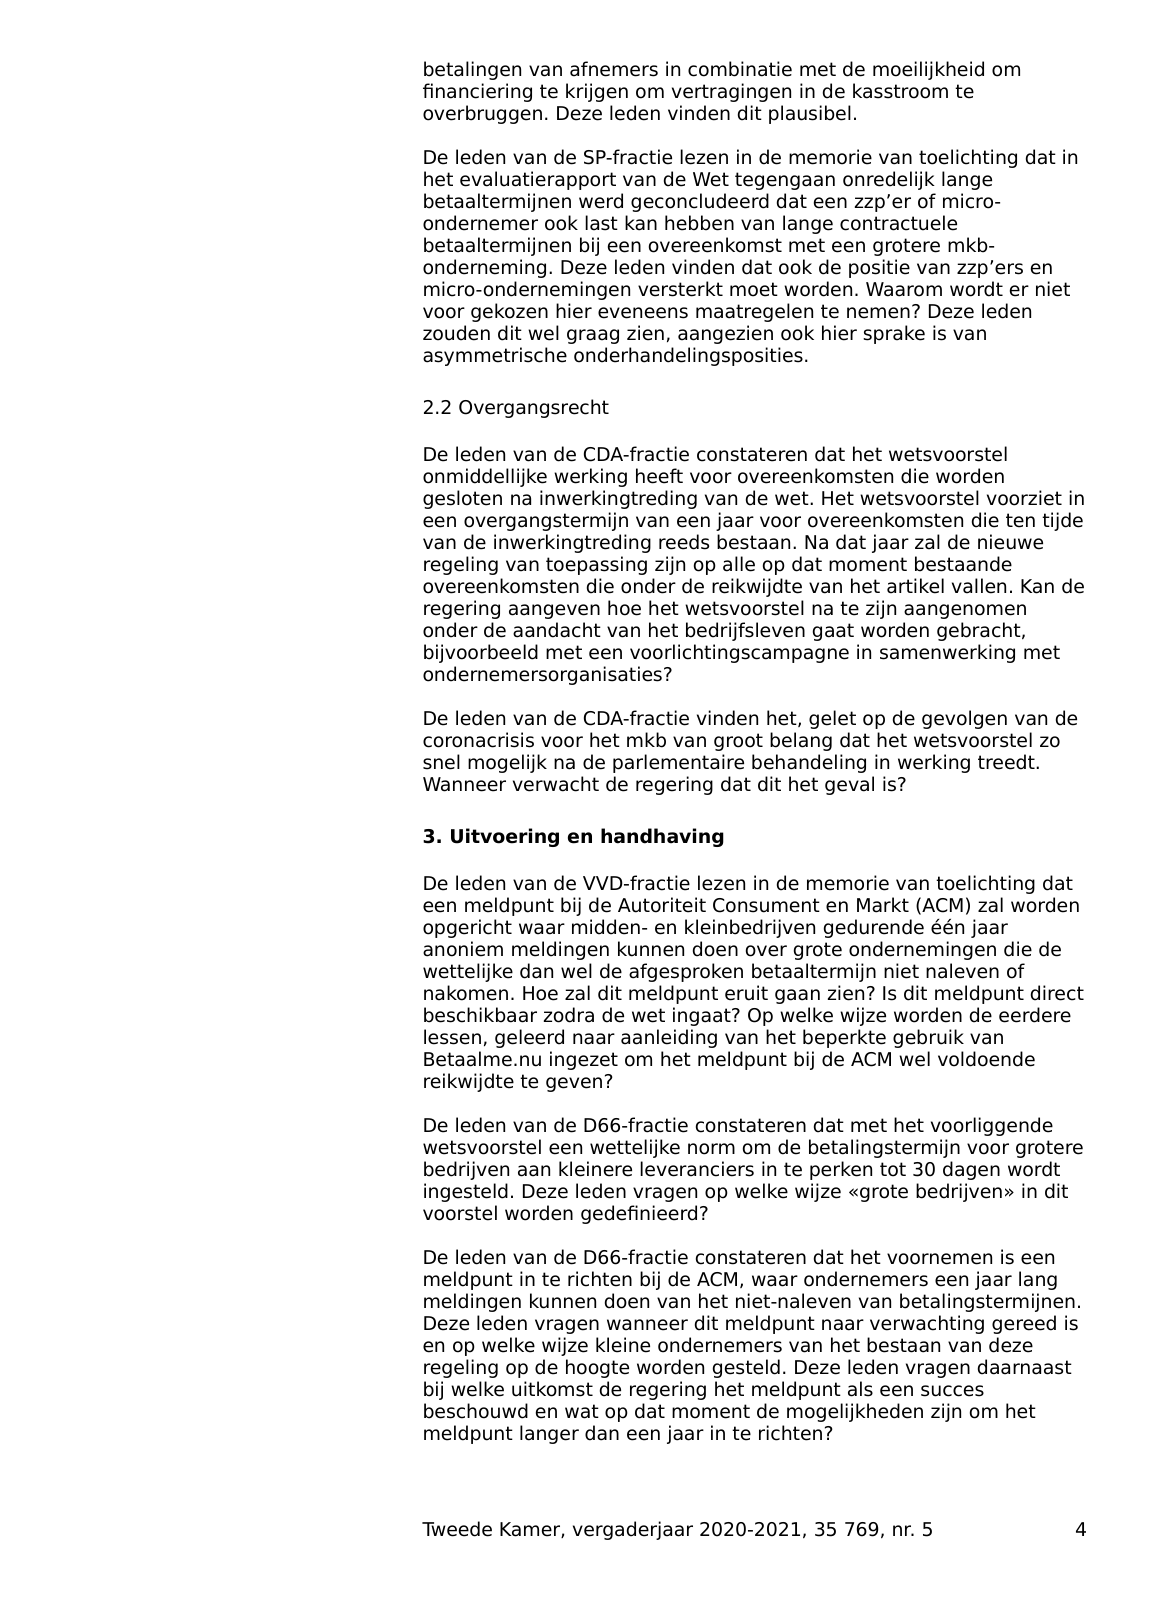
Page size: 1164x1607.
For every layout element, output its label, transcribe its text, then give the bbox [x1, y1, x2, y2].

text De leden van de D66-fractie constateren dat het voornemen is een meldpunt in te richten bij de ACM, waar ondernemers een jaar lang meldingen kunnen doen van het niet-naleven van betalingstermijnen. Deze leden vragen wanneer dit meldpunt naar verwachting gereed is en op welke wijze kleine ondernemers van het bestaan van deze regeling op de hoogte worden gesteld. Deze leden vragen daarnaast bij welke uitkomst de regering het meldpunt als een succes beschouwd en wat op dat moment de mogelijkheden zijn om het meldpunt langer dan een jaar in te richten? [422, 1247, 1087, 1445]
subtitle 2.2 Overgangsrecht [422, 397, 1087, 419]
text De leden van de SP-fractie lezen in de memorie van toelichting dat in het evaluatierapport van de Wet tegengaan onredelijk lange betaaltermijnen werd geconcludeerd dat een zzp’er of micro-ondernemer ook last kan hebben van lange contractuele betaaltermijnen bij een overeenkomst met een grotere mkb-onderneming. Deze leden vinden dat ook de positie van zzp’ers en micro-ondernemingen versterkt moet worden. Waarom wordt er niet voor gekozen hier eveneens maatregelen te nemen? Deze leden zouden dit wel graag zien, aangezien ook hier sprake is van asymmetrische onderhandelingsposities. [422, 147, 1087, 367]
subtitle 3. Uitvoering en handhaving [422, 826, 1087, 848]
text De leden van de CDA-fractie vinden het, gelet op de gevolgen van de coronacrisis voor het mkb van groot belang dat het wetsvoorstel zo snel mogelijk na de parlementaire behandeling in werking treedt. Wanneer verwacht de regering dat dit het geval is? [422, 708, 1087, 796]
text betalingen van afnemers in combinatie met de moeilijkheid om financiering te krijgen om vertragingen in de kasstroom te overbruggen. Deze leden vinden dit plausibel. [422, 59, 1087, 125]
text De leden van de VVD-fractie lezen in de memorie van toelichting dat een meldpunt bij de Autoriteit Consument en Markt (ACM) zal worden opgericht waar midden- en kleinbedrijven gedurende één jaar anoniem meldingen kunnen doen over grote ondernemingen die de wettelijke dan wel de afgesproken betaaltermijn niet naleven of nakomen. Hoe zal dit meldpunt eruit gaan zien? Is dit meldpunt direct beschikbaar zodra de wet ingaat? Op welke wijze worden de eerdere lessen, geleerd naar aanleiding van het beperkte gebruik van Betaalme.nu ingezet om het meldpunt bij de ACM wel voldoende reikwijdte te geven? [422, 873, 1087, 1093]
text De leden van de CDA-fractie constateren dat het wetsvoorstel onmiddellijke werking heeft voor overeenkomsten die worden gesloten na inwerkingtreding van de wet. Het wetsvoorstel voorziet in een overgangstermijn van een jaar voor overeenkomsten die ten tijde van de inwerkingtreding reeds bestaan. Na dat jaar zal de nieuwe regeling van toepassing zijn op alle op dat moment bestaande overeenkomsten die onder de reikwijdte van het artikel vallen. Kan de regering aangeven hoe het wetsvoorstel na te zijn aangenomen onder de aandacht van het bedrijfsleven gaat worden gebracht, bijvoorbeeld met een voorlichtingscampagne in samenwerking met ondernemersorganisaties? [422, 444, 1087, 686]
text De leden van de D66-fractie constateren dat met het voorliggende wetsvoorstel een wettelijke norm om de betalingstermijn voor grotere bedrijven aan kleinere leveranciers in te perken tot 30 dagen wordt ingesteld. Deze leden vragen op welke wijze «grote bedrijven» in dit voorstel worden gedefinieerd? [422, 1115, 1087, 1225]
